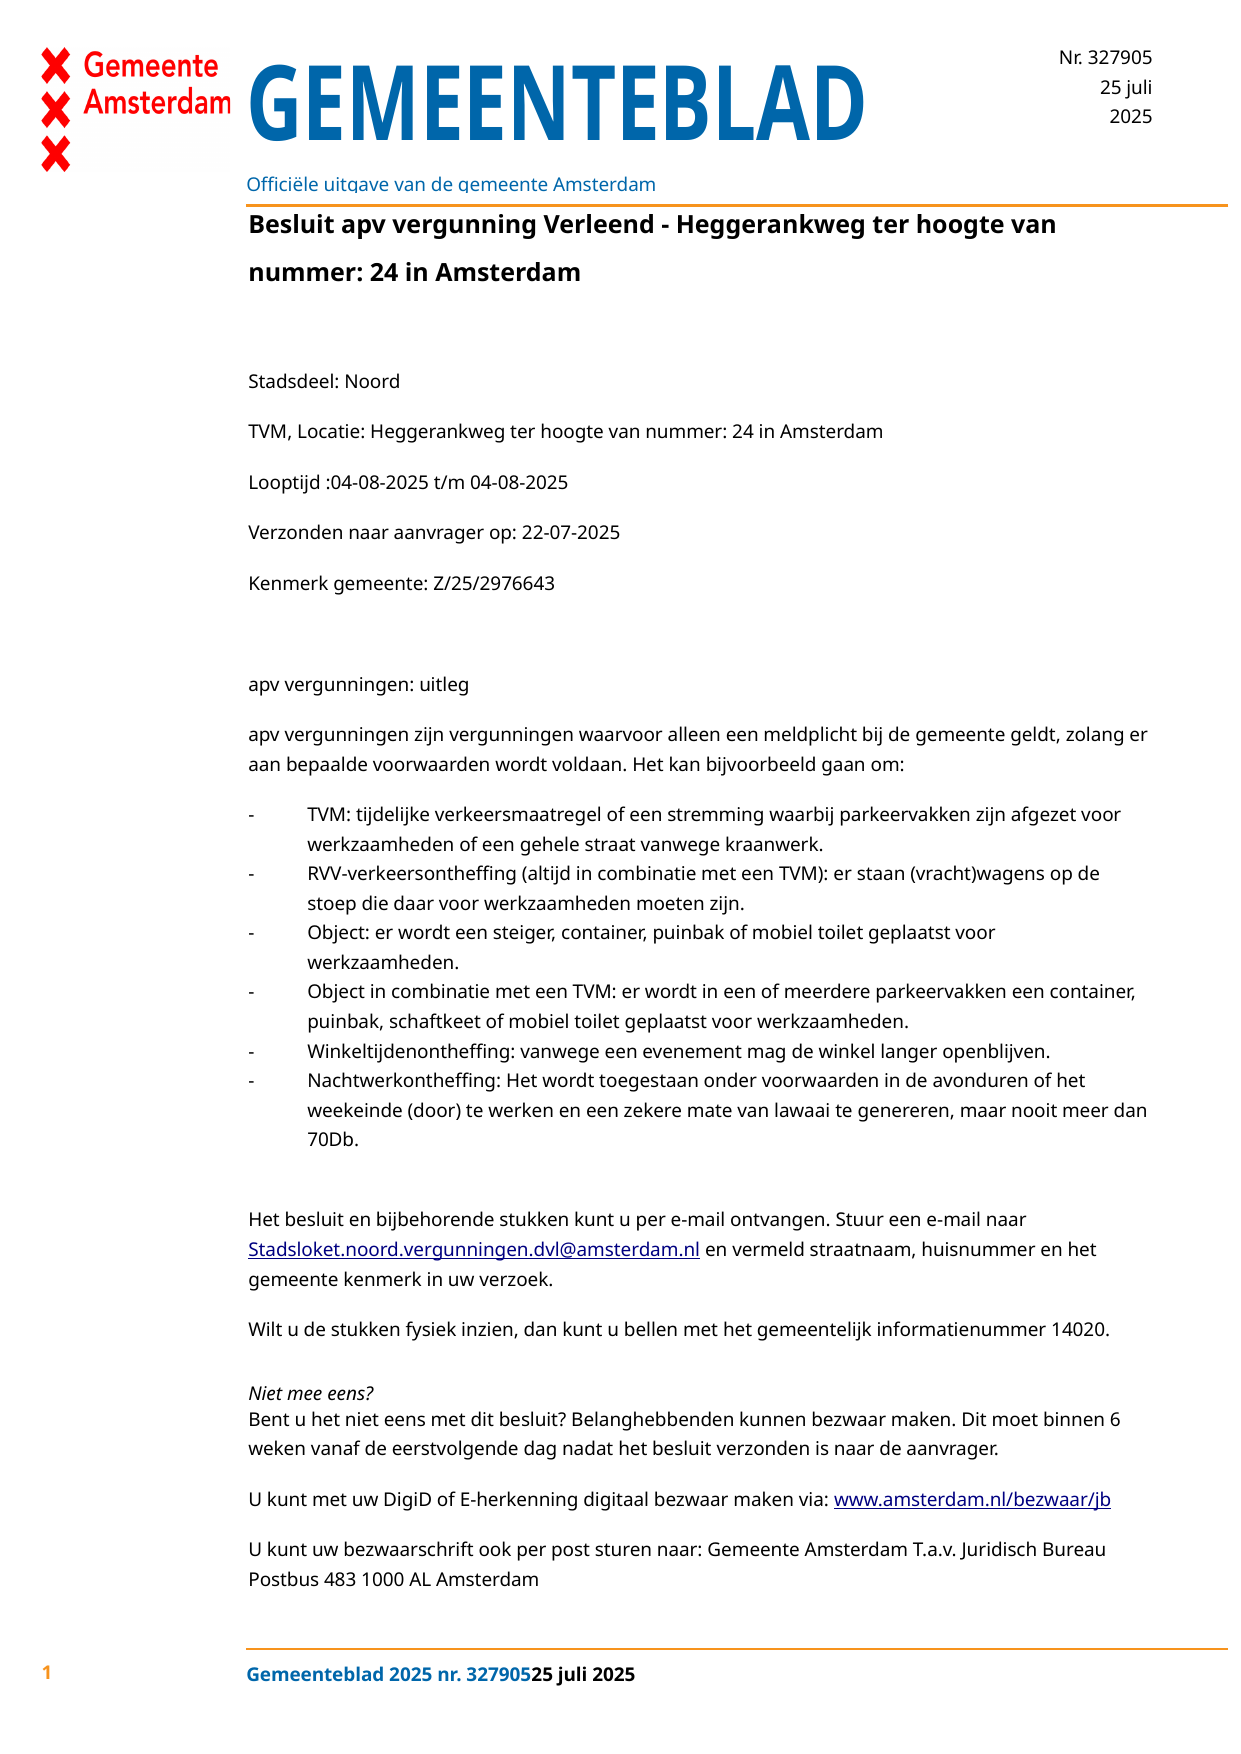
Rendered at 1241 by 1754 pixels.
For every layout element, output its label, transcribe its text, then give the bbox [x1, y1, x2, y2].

picture [41, 47, 231, 172]
text Kenmerk gemeente: Z/25/2976643 [248, 570, 1152, 596]
text Verzonden naar aanvrager op: 22-07-2025 [248, 519, 1152, 545]
text Besluit apv vergunning Verleend - Heggerankweg ter hoogte van nummer: 24 in Amsterdam [248, 207, 1152, 288]
text U kunt uw bezwaarschrift ook per post sturen naar: Gemeente Amsterdam T.a.v. Juridisch Bureau Postbus 483 1000 AL Amsterdam [248, 1536, 1152, 1592]
text apv vergunningen zijn vergunningen waarvoor alleen een meldplicht bij de gemeente geldt, zolang er aan bepaalde voorwaarden wordt voldaan. Het kan bijvoorbeeld gaan om: [248, 721, 1152, 777]
text apv vergunningen: uitleg [248, 671, 1152, 697]
list Nachtwerkontheffing: Het wordt toegestaan onder voorwaarden in de avonduren of het weekeinde (door) te werken en een zekere mate van lawaai te genereren, maar nooit meer dan 70Db. [248, 1067, 1152, 1152]
list TVM: tijdelijke verkeersmaatregel of een stremming waarbij parkeervakken zijn afgezet voor werkzaamheden of een gehele straat vanwege kraanwerk. [248, 801, 1152, 857]
list Object in combinatie met een TVM: er wordt in een of meerdere parkeervakken een container, puinbak, schaftkeet of mobiel toilet geplaatst voor werkzaamheden. [248, 979, 1152, 1034]
list Winkeltijdenontheffing: vanwege een evenement mag de winkel langer openblijven. [248, 1038, 1152, 1064]
text Bent u het niet eens met dit besluit? Belanghebbenden kunnen bezwaar maken. Dit moet binnen 6 weken vanaf de eerstvolgende dag nadat het besluit verzonden is naar de aanvrager. [248, 1406, 1152, 1461]
text Niet mee eens? [248, 1380, 1152, 1406]
text Looptijd :04-08-2025 t/m 04-08-2025 [248, 469, 1152, 495]
text Stadsdeel: Noord [248, 368, 1152, 394]
text U kunt met uw DigiD of E-herkenning digitaal bezwaar maken via: www.amsterdam.nl/bezwaar/jb [248, 1486, 1152, 1512]
text TVM, Locatie: Heggerankweg ter hoogte van nummer: 24 in Amsterdam [248, 419, 1152, 444]
text Het besluit en bijbehorende stukken kunt u per e-mail ontvangen. Stuur een e-mail naar Stadsloket.noord.vergunningen.dvl@amsterdam.nl en vermeld straatnaam, huisnummer en het gemeente kenmerk in uw verzoek. [248, 1207, 1152, 1292]
list Object: er wordt een steiger, container, puinbak of mobiel toilet geplaatst voor werkzaamheden. [248, 919, 1152, 975]
text Wilt u de stukken fysiek inzien, dan kunt u bellen met het gemeentelijk informatienummer 14020. [248, 1316, 1152, 1342]
list RVV-verkeersontheffing (altijd in combinatie met een TVM): er staan (vracht)wagens op de stoep die daar voor werkzaamheden moeten zijn. [248, 860, 1152, 916]
